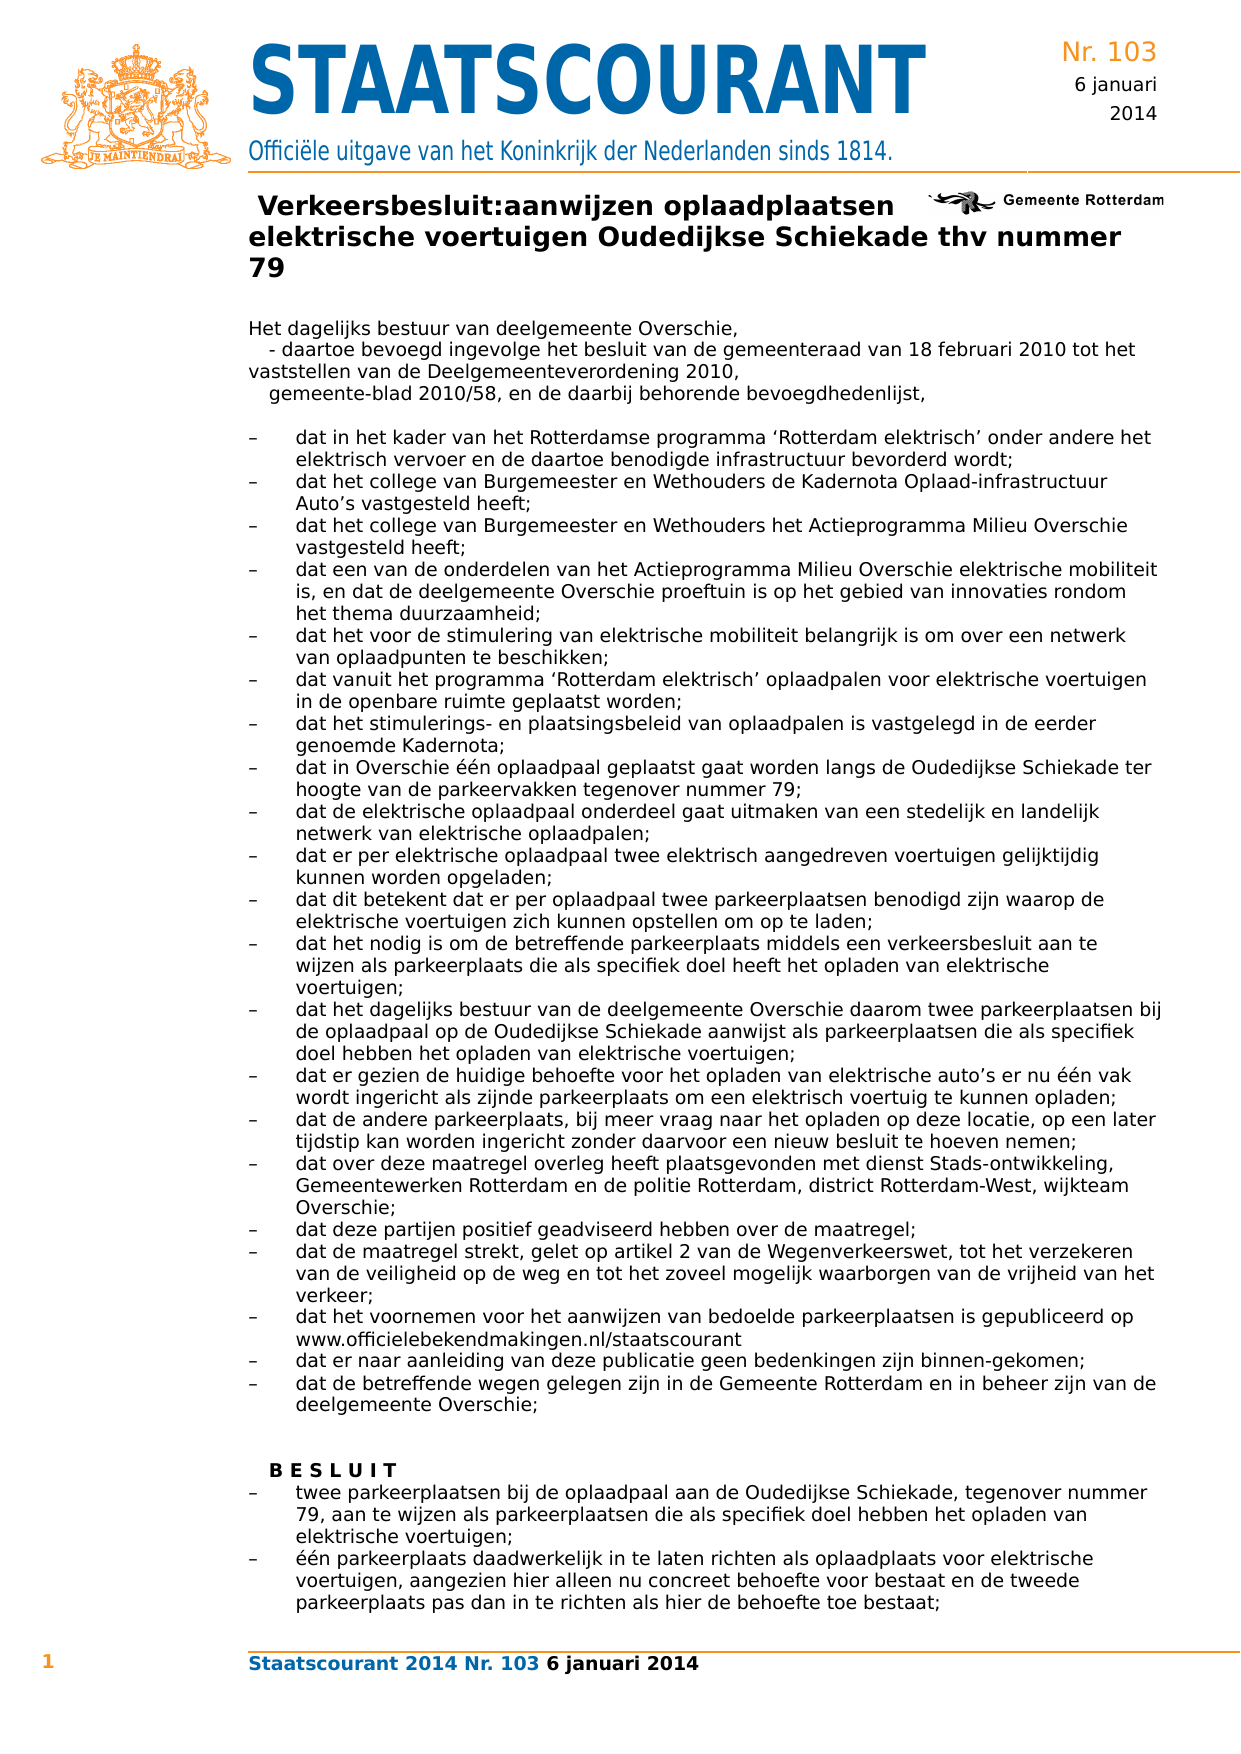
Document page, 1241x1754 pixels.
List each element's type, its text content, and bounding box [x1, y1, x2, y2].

list dat het dagelijks bestuur van de deelgemeente Overschie daarom twee parkeerplaatsen bij de oplaadpaal op de Oudedijkse Schiekade aanwijst als parkeerplaatsen die als specifiek doel hebben het opladen van elektrische voertuigen; [248, 999, 1163, 1065]
list dat de elektrische oplaadpaal onderdeel gaat uitmaken van een stedelijk en landelijk netwerk van elektrische oplaadpalen; [248, 801, 1163, 845]
text - daartoe bevoegd ingevolge het besluit van de gemeenteraad van 18 februari 2010 tot het vaststellen van de Deelgemeenteverordening 2010, [248, 339, 1163, 383]
list dat de betreffende wegen gelegen zijn in de Gemeente Rotterdam en in beheer zijn van de deelgemeente Overschie; [248, 1372, 1163, 1416]
list dat er naar aanleiding van deze publicatie geen bedenkingen zijn binnen-gekomen; [248, 1350, 1163, 1372]
list dat in het kader van het Rotterdamse programma ‘Rotterdam elektrisch’ onder andere het elektrisch vervoer en de daartoe benodigde infrastructuur bevorderd wordt; [248, 427, 1163, 471]
subtitle Verkeersbesluit:aanwijzen oplaadplaatsen elektrische voertuigen Oudedijkse Schiekade thv nummer 79 [248, 191, 1163, 284]
list dat het nodig is om de betreffende parkeerplaats middels een verkeersbesluit aan te wijzen als parkeerplaats die als specifiek doel heeft het opladen van elektrische voertuigen; [248, 933, 1163, 999]
list dat het college van Burgemeester en Wethouders de Kadernota Oplaad-infrastructuur Auto’s vastgesteld heeft; [248, 471, 1163, 515]
list één parkeerplaats daadwerkelijk in te laten richten als oplaadplaats voor elektrische voertuigen, aangezien hier alleen nu concreet behoefte voor bestaat en de tweede parkeerplaats pas dan in te richten als hier de behoefte toe bestaat; [248, 1548, 1163, 1614]
list dat vanuit het programma ‘Rotterdam elektrisch’ oplaadpalen voor elektrische voertuigen in de openbare ruimte geplaatst worden; [248, 669, 1163, 713]
list dat het voor de stimulering van elektrische mobiliteit belangrijk is om over een netwerk van oplaadpunten te beschikken; [248, 625, 1163, 669]
text gemeente-blad 2010/58, en de daarbij behorende bevoegdhedenlijst, [248, 383, 1163, 405]
picture [927, 190, 1164, 215]
list dat dit betekent dat er per oplaadpaal twee parkeerplaatsen benodigd zijn waarop de elektrische voertuigen zich kunnen opstellen om op te laden; [248, 889, 1163, 933]
list dat deze partijen positief geadviseerd hebben over de maatregel; [248, 1218, 1163, 1241]
list dat het college van Burgemeester en Wethouders het Actieprogramma Milieu Overschie vastgesteld heeft; [248, 515, 1163, 559]
list twee parkeerplaatsen bij de oplaadpaal aan de Oudedijkse Schiekade, tegenover nummer 79, aan te wijzen als parkeerplaatsen die als specifiek doel hebben het opladen van elektrische voertuigen; [248, 1482, 1163, 1548]
picture [41, 44, 231, 169]
list dat er per elektrische oplaadpaal twee elektrisch aangedreven voertuigen gelijktijdig kunnen worden opgeladen; [248, 845, 1163, 889]
list dat een van de onderdelen van het Actieprogramma Milieu Overschie elektrische mobiliteit is, en dat de deelgemeente Overschie proeftuin is op het gebied van innovaties rondom het thema duurzaamheid; [248, 559, 1163, 625]
list dat over deze maatregel overleg heeft plaatsgevonden met dienst Stads-ontwikkeling, Gemeentewerken Rotterdam en de politie Rotterdam, district Rotterdam-West, wijkteam Overschie; [248, 1153, 1163, 1218]
list dat het voornemen voor het aanwijzen van bedoelde parkeerplaatsen is gepubliceerd op www.officielebekendmakingen.nl/staatscourant [248, 1306, 1163, 1350]
text B E S L U I T [248, 1460, 1163, 1482]
list dat in Overschie één oplaadpaal geplaatst gaat worden langs de Oudedijkse Schiekade ter hoogte van de parkeervakken tegenover nummer 79; [248, 757, 1163, 801]
list dat de andere parkeerplaats, bij meer vraag naar het opladen op deze locatie, op een later tijdstip kan worden ingericht zonder daarvoor een nieuw besluit te hoeven nemen; [248, 1109, 1163, 1153]
list dat er gezien de huidige behoefte voor het opladen van elektrische auto’s er nu één vak wordt ingericht als zijnde parkeerplaats om een elektrisch voertuig te kunnen opladen; [248, 1065, 1163, 1109]
text Het dagelijks bestuur van deelgemeente Overschie, [248, 317, 1163, 339]
list dat de maatregel strekt, gelet op artikel 2 van de Wegenverkeerswet, tot het verzekeren van de veiligheid op de weg en tot het zoveel mogelijk waarborgen van de vrijheid van het verkeer; [248, 1241, 1163, 1306]
list dat het stimulerings- en plaatsingsbeleid van oplaadpalen is vastgelegd in de eerder genoemde Kadernota; [248, 713, 1163, 757]
